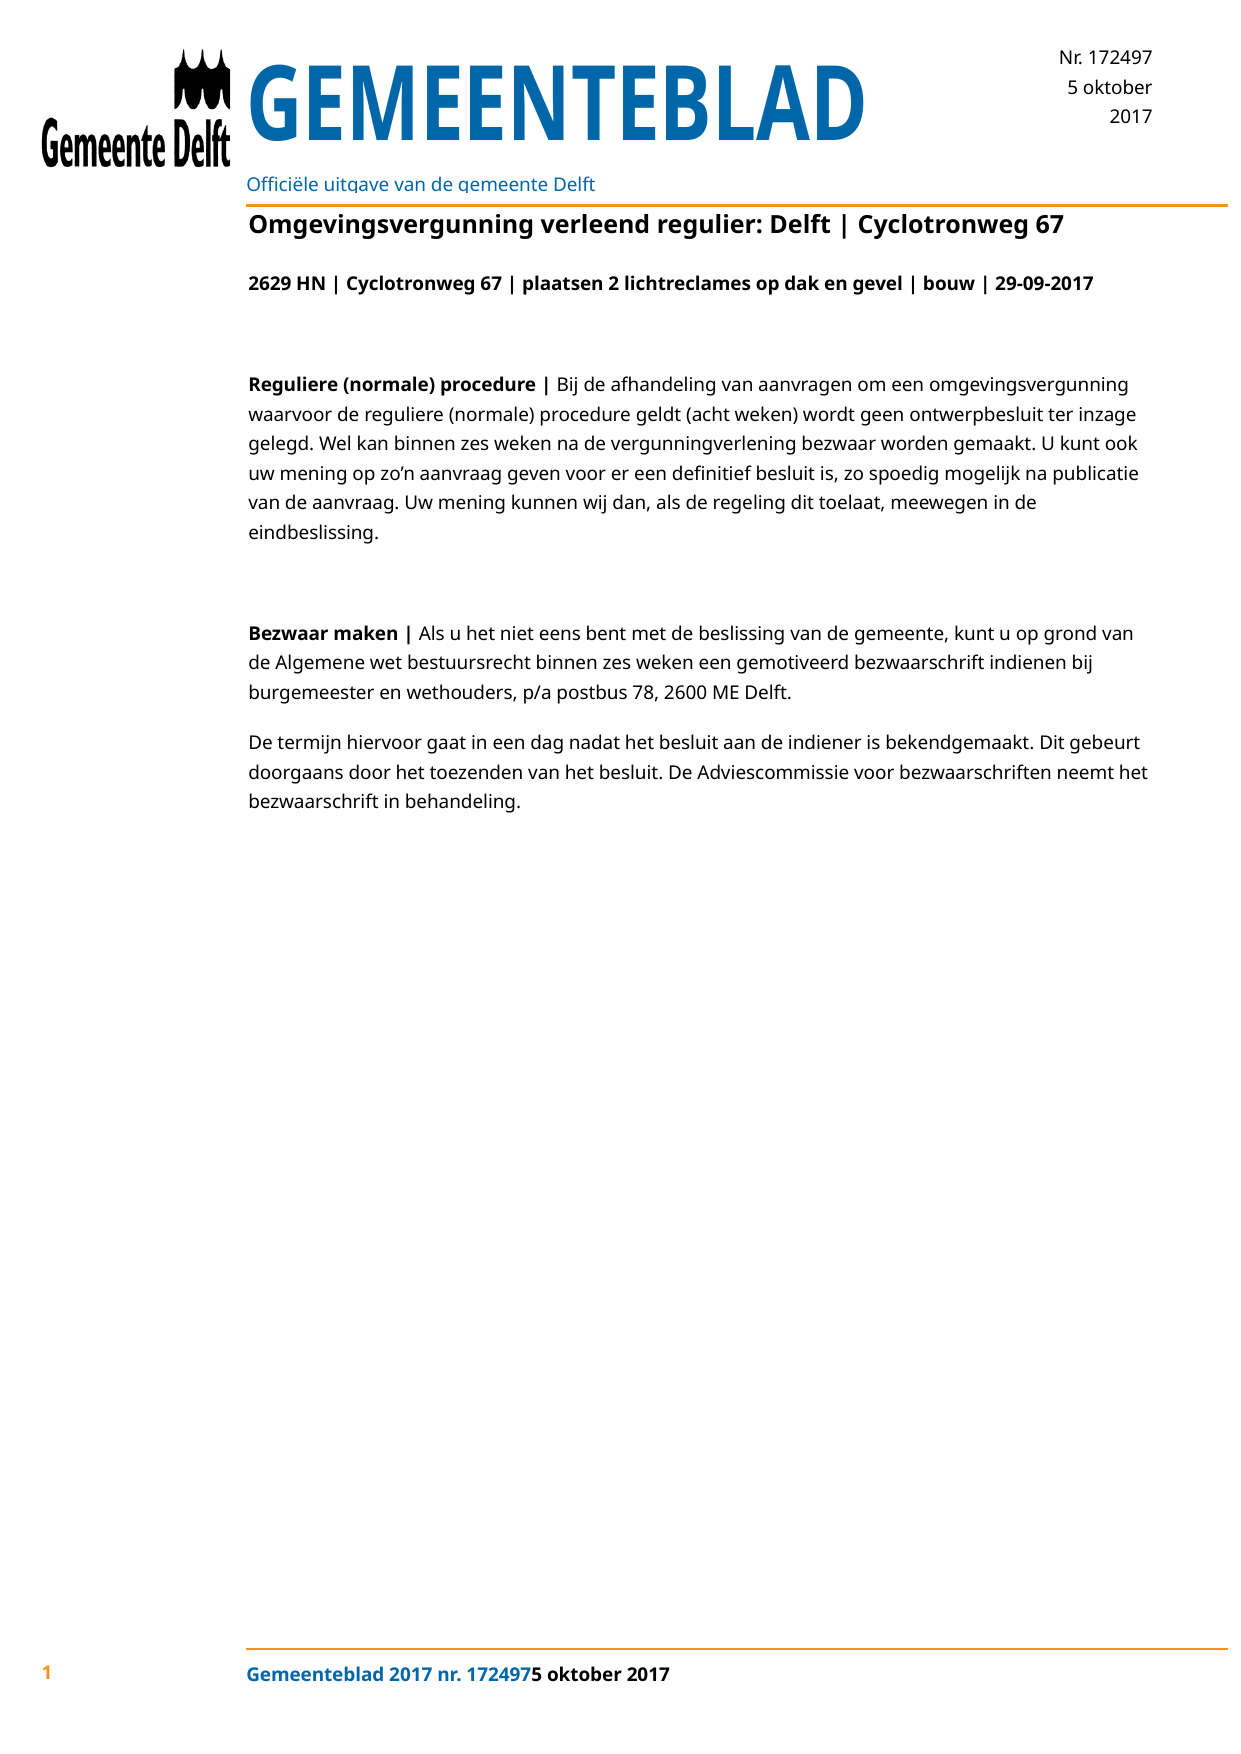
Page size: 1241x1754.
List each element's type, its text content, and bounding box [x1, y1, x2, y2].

text De termijn hiervoor gaat in een dag nadat het besluit aan de indiener is bekendgemaakt. Dit gebeurt doorgaans door het toezenden van het besluit. De Adviescommissie voor bezwaarschriften neemt het bezwaarschrift in behandeling. [248, 729, 1152, 814]
picture [41, 47, 231, 172]
text Reguliere (normale) procedure | Bij de afhandeling van aanvragen om een omgevingsvergunning waarvoor de reguliere (normale) procedure geldt (acht weken) wordt geen ontwerpbesluit ter inzage gelegd. Wel kan binnen zes weken na de vergunningverlening bezwaar worden gemaakt. U kunt ook uw mening op zo’n aanvraag geven voor er een definitief besluit is, zo spoedig mogelijk na publicatie van de aanvraag. Uw mening kunnen wij dan, als de regeling dit toelaat, meewegen in de eindbeslissing. [248, 371, 1152, 545]
text Bezwaar maken | Als u het niet eens bent met de beslissing van de gemeente, kunt u op grond van de Algemene wet bestuursrecht binnen zes weken een gemotiveerd bezwaarschrift indienen bij burgemeester en wethouders, p/a postbus 78, 2600 ME Delft. [248, 620, 1152, 705]
text Omgevingsvergunning verleend regulier: Delft | Cyclotronweg 67 [248, 207, 1152, 241]
text 2629 HN | Cyclotronweg 67 | plaatsen 2 lichtreclames op dak en gevel | bouw | 29-09-2017 [248, 270, 1152, 296]
